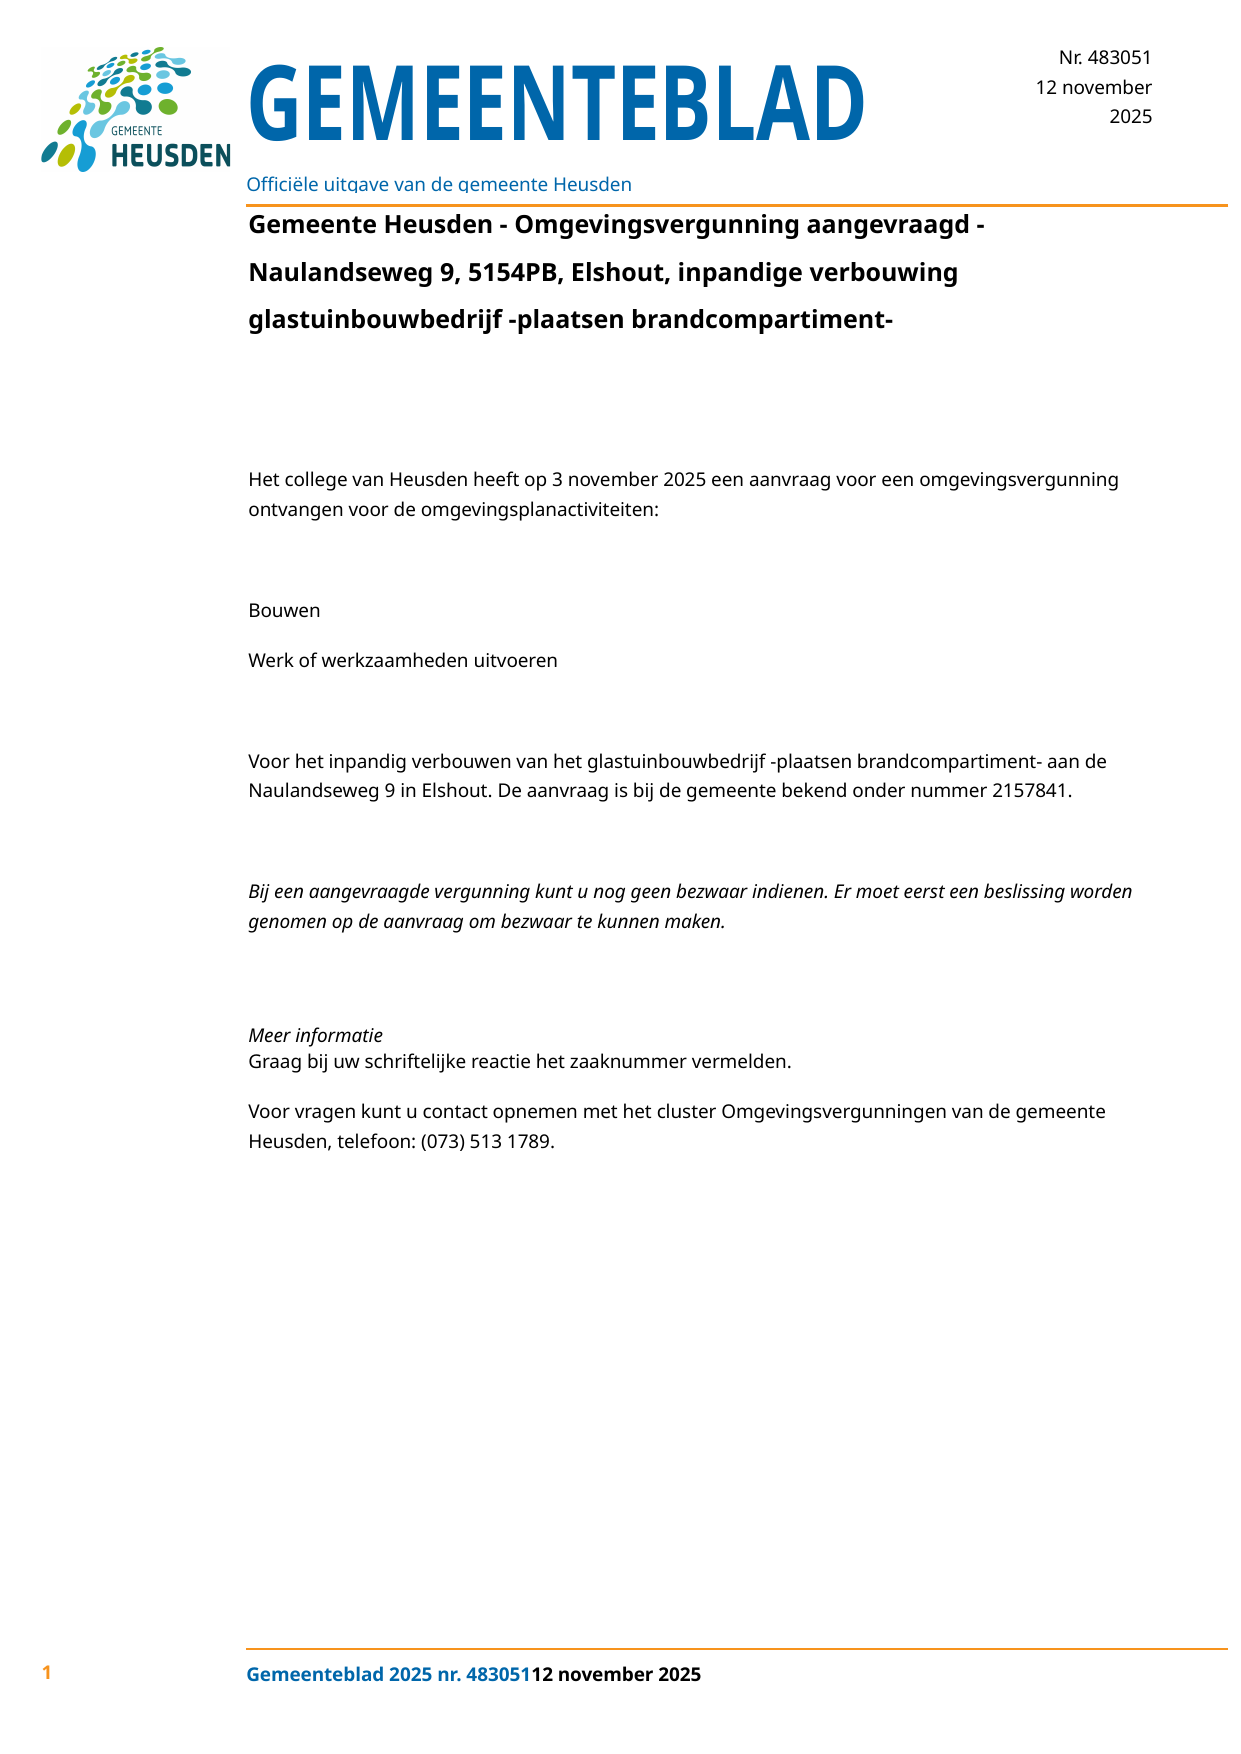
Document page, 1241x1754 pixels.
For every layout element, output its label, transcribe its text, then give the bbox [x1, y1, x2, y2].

picture [41, 47, 231, 172]
text Werk of werkzaamheden uitvoeren [248, 647, 1152, 673]
text Voor vragen kunt u contact opnemen met het cluster Omgevingsvergunningen van de gemeente Heusden, telefoon: (073) 513 1789. [248, 1098, 1152, 1154]
text Voor het inpandig verbouwen van het glastuinbouwbedrijf -plaatsen brandcompartiment- aan de Naulandseweg 9 in Elshout. De aanvraag is bij de gemeente bekend onder nummer 2157841. [248, 748, 1152, 803]
text Bouwen [248, 597, 1152, 622]
text Gemeente Heusden - Omgevingsvergunning aangevraagd - Naulandseweg 9, 5154PB, Elshout, inpandige verbouwing glastuinbouwbedrijf -plaatsen brandcompartiment- [248, 207, 1152, 336]
text Graag bij uw schriftelijke reactie het zaaknummer vermelden. [248, 1048, 1152, 1074]
text Het college van Heusden heeft op 3 november 2025 een aanvraag voor een omgevingsvergunning ontvangen voor de omgevingsplanactiviteiten: [248, 466, 1152, 522]
text Bij een aangevraagde vergunning kunt u nog geen bezwaar indienen. Er moet eerst een beslissing worden genomen op de aanvraag om bezwaar te kunnen maken. [248, 878, 1152, 934]
text Meer informatie [248, 1022, 1152, 1048]
